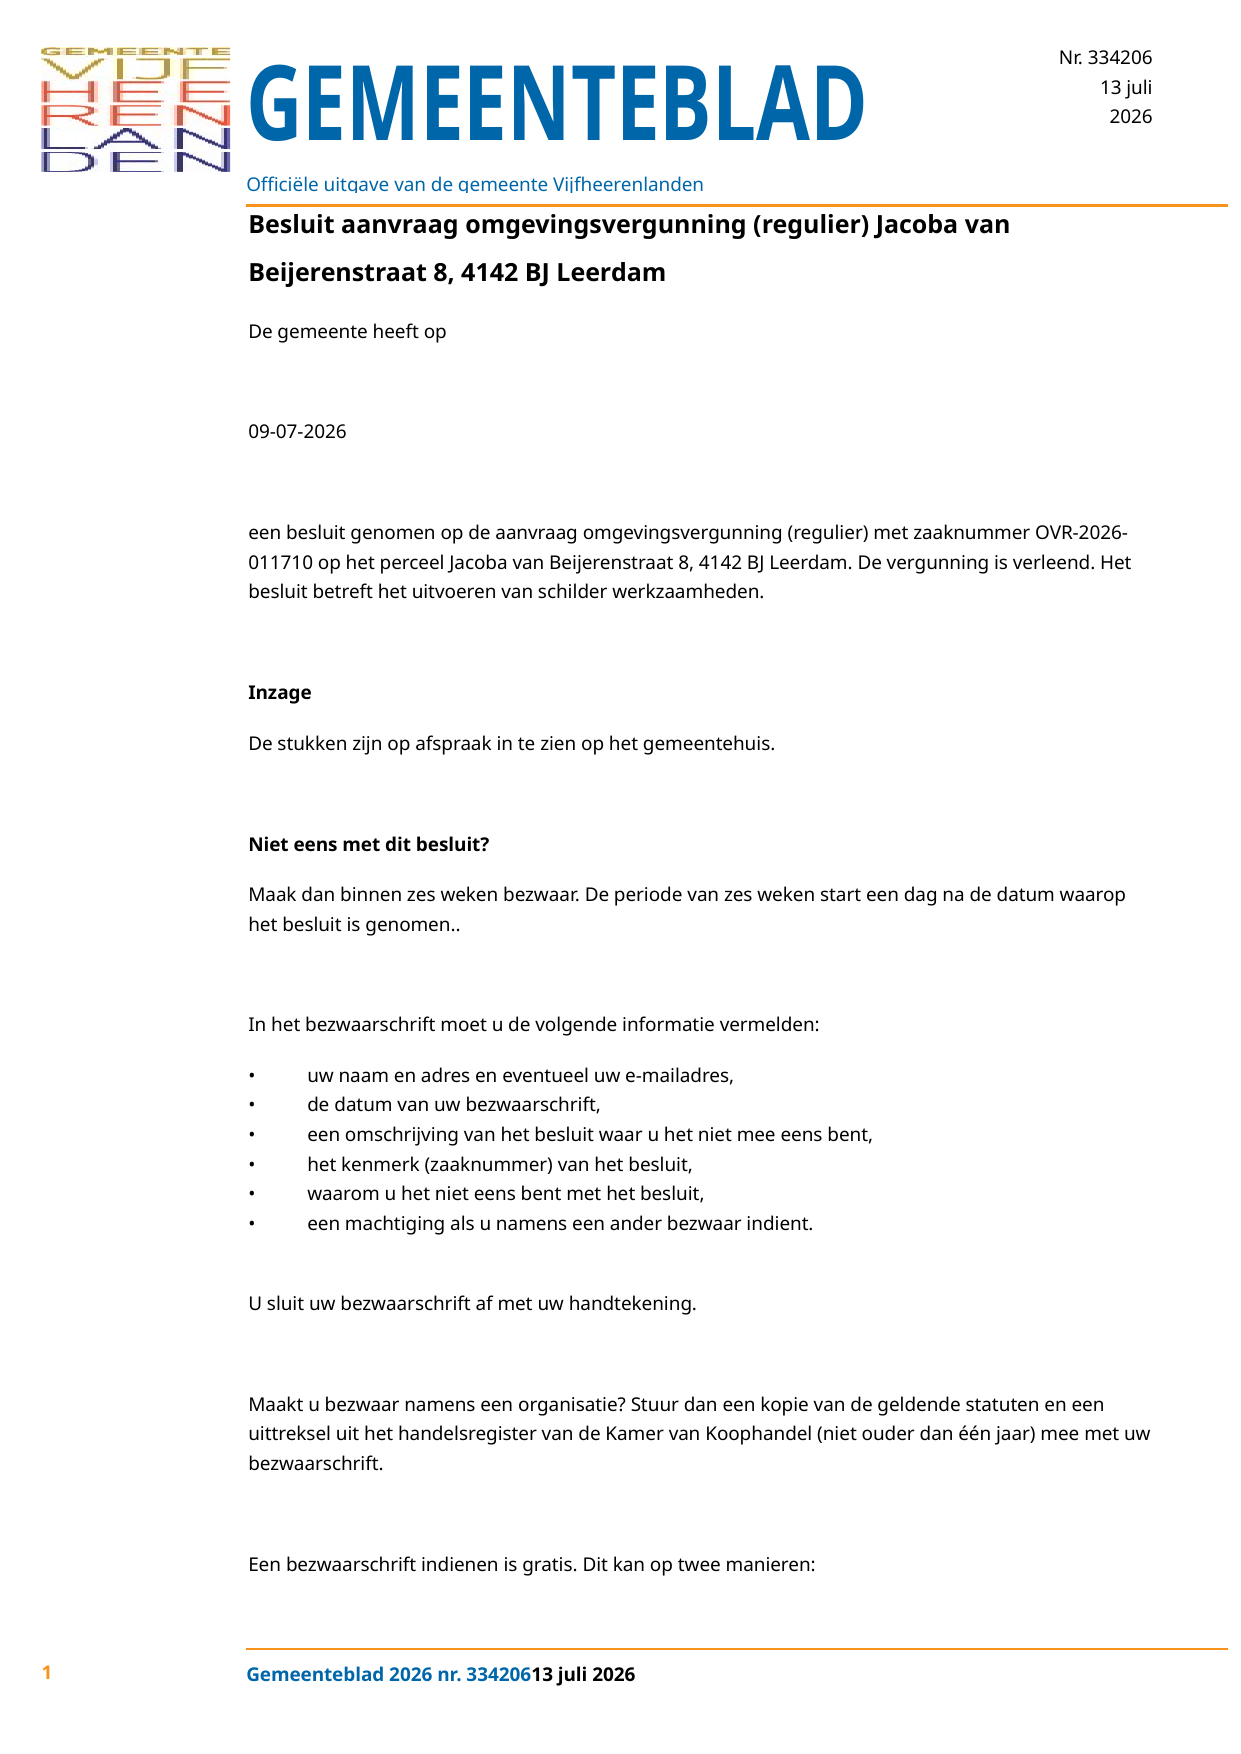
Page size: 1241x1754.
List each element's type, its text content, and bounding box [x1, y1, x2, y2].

text 09-07-2026 [248, 419, 1152, 444]
text Een bezwaarschrift indienen is gratis. Dit kan op twee manieren: [248, 1551, 1152, 1577]
text een besluit genomen op de aanvraag omgevingsvergunning (regulier) met zaaknummer OVR-2026-011710 op het perceel Jacoba van Beijerenstraat 8, 4142 BJ Leerdam. De vergunning is verleend. Het besluit betreft het uitvoeren van schilder werkzaamheden. [248, 519, 1152, 604]
list waarom u het niet eens bent met het besluit, [248, 1180, 1152, 1206]
list een omschrijving van het besluit waar u het niet mee eens bent, [248, 1121, 1152, 1147]
text Maak dan binnen zes weken bezwaar. De periode van zes weken start een dag na de datum waarop het besluit is genomen.. [248, 881, 1152, 937]
text Besluit aanvraag omgevingsvergunning (regulier) Jacoba van Beijerenstraat 8, 4142 BJ Leerdam [248, 207, 1152, 288]
text Maakt u bezwaar namens een organisatie? Stuur dan een kopie van de geldende statuten en een uittreksel uit het handelsregister van de Kamer van Koophandel (niet ouder dan één jaar) mee met uw bezwaarschrift. [248, 1391, 1152, 1476]
list het kenmerk (zaaknummer) van het besluit, [248, 1151, 1152, 1177]
text U sluit uw bezwaarschrift af met uw handtekening. [248, 1290, 1152, 1316]
text Inzage [248, 679, 1152, 705]
text De gemeente heeft op [248, 318, 1152, 344]
text In het bezwaarschrift moet u de volgende informatie vermelden: [248, 1012, 1152, 1037]
picture [41, 47, 231, 172]
list een machtiging als u namens een ander bezwaar indient. [248, 1210, 1152, 1236]
text Niet eens met dit besluit? [248, 831, 1152, 857]
list uw naam en adres en eventueel uw e-mailadres, [248, 1062, 1152, 1088]
text De stukken zijn op afspraak in te zien op het gemeentehuis. [248, 730, 1152, 756]
list de datum van uw bezwaarschrift, [248, 1092, 1152, 1117]
